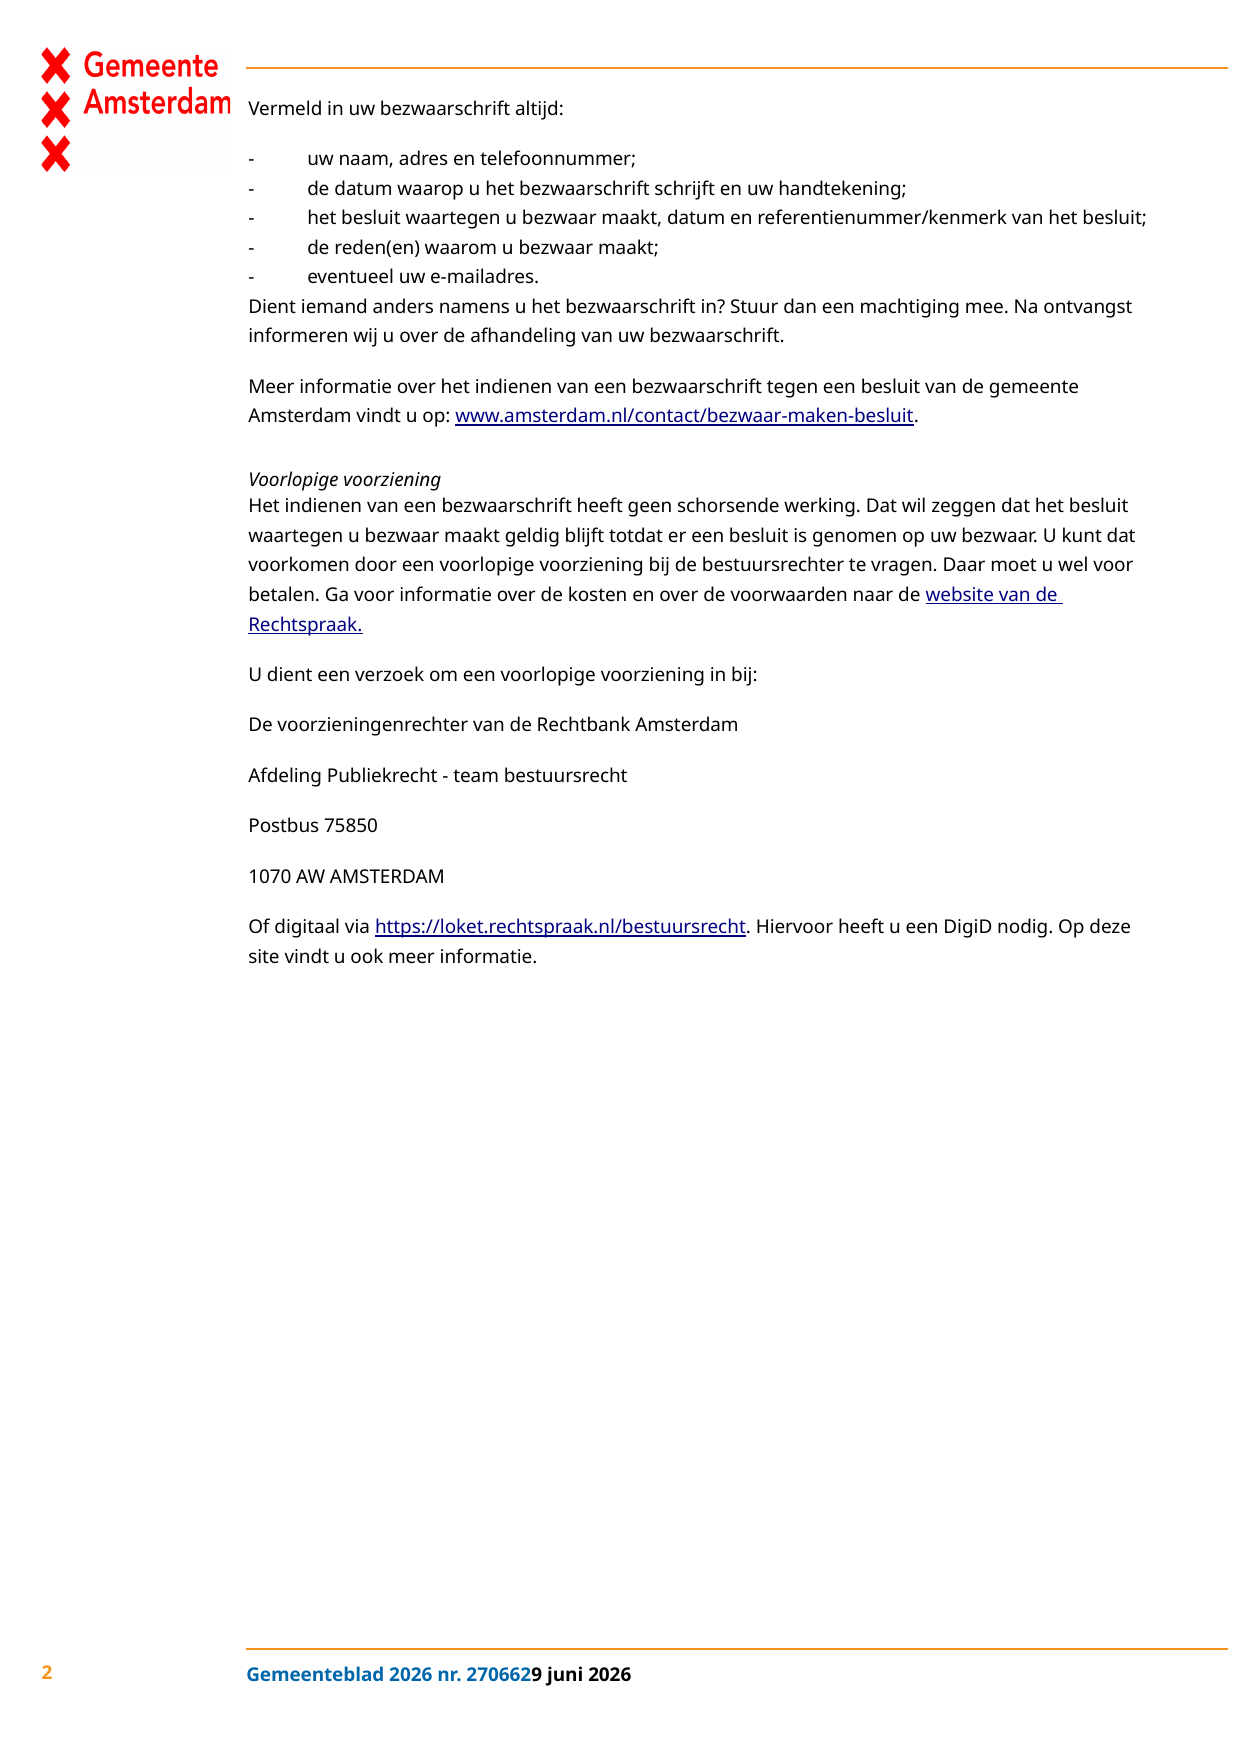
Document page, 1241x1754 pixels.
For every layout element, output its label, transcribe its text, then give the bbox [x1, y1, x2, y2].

list eventueel uw e-mailadres. [248, 263, 1152, 289]
list het besluit waartegen u bezwaar maakt, datum en referentienummer/kenmerk van het besluit; [248, 204, 1152, 230]
text U dient een verzoek om een voorlopige voorziening in bij: [248, 661, 1152, 687]
text De voorzieningenrechter van de Rechtbank Amsterdam [248, 712, 1152, 737]
text Dient iemand anders namens u het bezwaarschrift in? Stuur dan een machtiging mee. Na ontvangst informeren wij u over de afhandeling van uw bezwaarschrift. [248, 293, 1152, 348]
text Het indienen van een bezwaarschrift heeft geen schorsende werking. Dat wil zeggen dat het besluit waartegen u bezwaar maakt geldig blijft totdat er een besluit is genomen op uw bezwaar. U kunt dat voorkomen door een voorlopige voorziening bij de bestuursrechter te vragen. Daar moet u wel voor betalen. Ga voor informatie over de kosten en over de voorwaarden naar de website van de Rechtspraak. [248, 492, 1152, 636]
text Afdeling Publiekrecht - team bestuursrecht [248, 762, 1152, 788]
text Voorlopige voorziening [248, 467, 1152, 492]
text Of digitaal via https://loket.rechtspraak.nl/bestuursrecht. Hiervoor heeft u een DigiD nodig. Op deze site vindt u ook meer informatie. [248, 913, 1152, 968]
list uw naam, adres en telefoonnummer; [248, 145, 1152, 171]
text Meer informatie over het indienen van een bezwaarschrift tegen een besluit van de gemeente Amsterdam vindt u op: www.amsterdam.nl/contact/bezwaar-maken-besluit. [248, 373, 1152, 428]
text Vermeld in uw bezwaarschrift altijd: [248, 95, 1152, 121]
text 1070 AW AMSTERDAM [248, 863, 1152, 888]
picture [41, 47, 231, 172]
list de datum waarop u het bezwaarschrift schrijft en uw handtekening; [248, 175, 1152, 201]
list de reden(en) waarom u bezwaar maakt; [248, 234, 1152, 260]
text Postbus 75850 [248, 812, 1152, 838]
